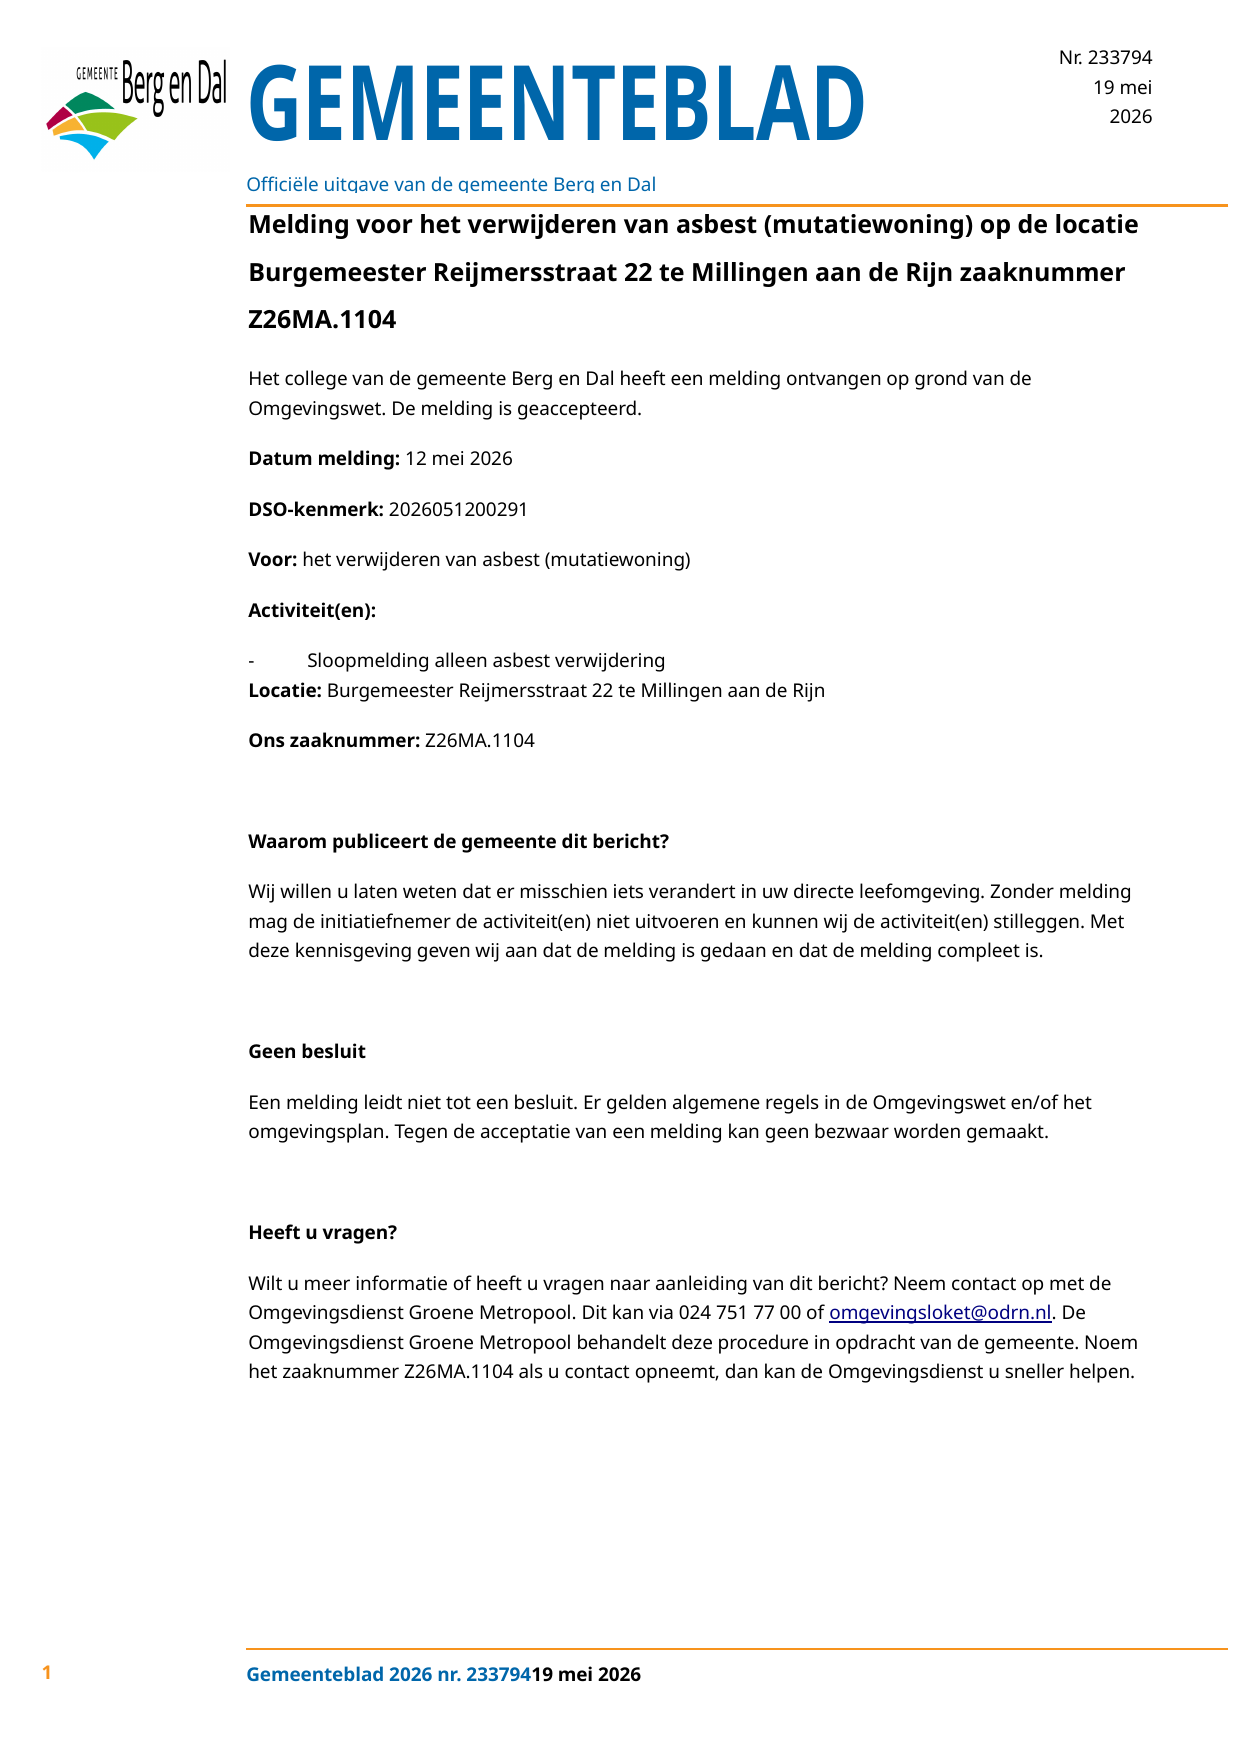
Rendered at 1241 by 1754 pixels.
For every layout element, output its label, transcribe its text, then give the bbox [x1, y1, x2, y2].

text Wilt u meer informatie of heeft u vragen naar aanleiding van dit bericht? Neem contact op met de Omgevingsdienst Groene Metropool. Dit kan via 024 751 77 00 of omgevingsloket@odrn.nl. De Omgevingsdienst Groene Metropool behandelt deze procedure in opdracht van de gemeente. Noem het zaaknummer Z26MA.1104 als u contact opneemt, dan kan de Omgevingsdienst u sneller helpen. [248, 1270, 1152, 1384]
text Locatie: Burgemeester Reijmersstraat 22 te Millingen aan de Rijn [248, 677, 1152, 702]
text Melding voor het verwijderen van asbest (mutatiewoning) op de locatie Burgemeester Reijmersstraat 22 te Millingen aan de Rijn zaaknummer Z26MA.1104 [248, 207, 1152, 336]
text Het college van de gemeente Berg en Dal heeft een melding ontvangen op grond van de Omgevingswet. De melding is geaccepteerd. [248, 366, 1152, 421]
list Sloopmelding alleen asbest verwijdering [248, 647, 1152, 673]
picture [41, 47, 231, 172]
text Wij willen u laten weten dat er misschien iets verandert in uw directe leefomgeving. Zonder melding mag de initiatiefnemer de activiteit(en) niet uitvoeren en kunnen wij de activiteit(en) stilleggen. Met deze kennisgeving geven wij aan dat de melding is gedaan en dat de melding compleet is. [248, 878, 1152, 963]
text Heeft u vragen? [248, 1219, 1152, 1245]
text Datum melding: 12 mei 2026 [248, 446, 1152, 471]
text Ons zaaknummer: Z26MA.1104 [248, 727, 1152, 753]
text Voor: het verwijderen van asbest (mutatiewoning) [248, 546, 1152, 572]
text Een melding leidt niet tot een besluit. Er gelden algemene regels in de Omgevingswet en/of het omgevingsplan. Tegen de acceptatie van een melding kan geen bezwaar worden gemaakt. [248, 1089, 1152, 1144]
text Waarom publiceert de gemeente dit bericht? [248, 828, 1152, 854]
text DSO-kenmerk: 2026051200291 [248, 496, 1152, 522]
text Activiteit(en): [248, 597, 1152, 622]
text Geen besluit [248, 1038, 1152, 1064]
